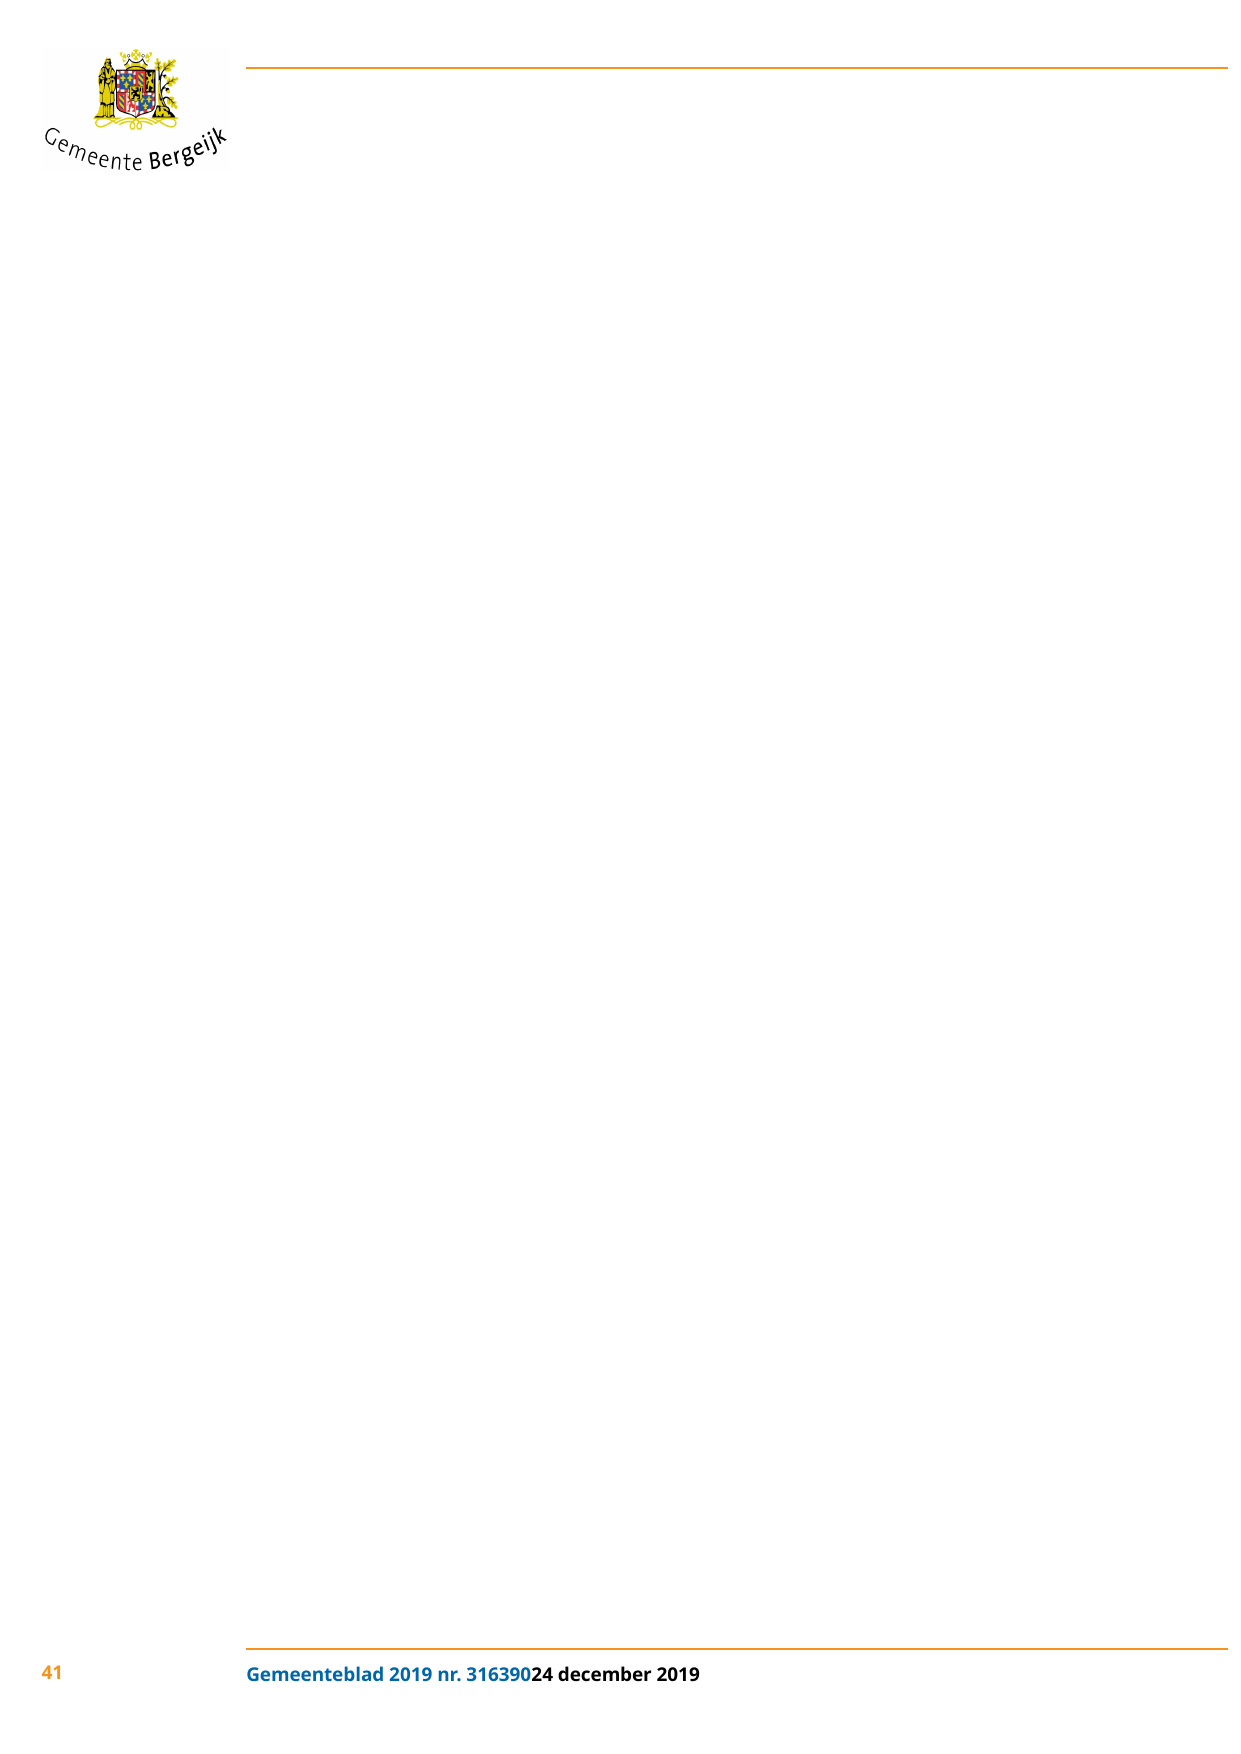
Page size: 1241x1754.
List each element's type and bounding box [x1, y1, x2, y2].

picture [41, 47, 231, 172]
